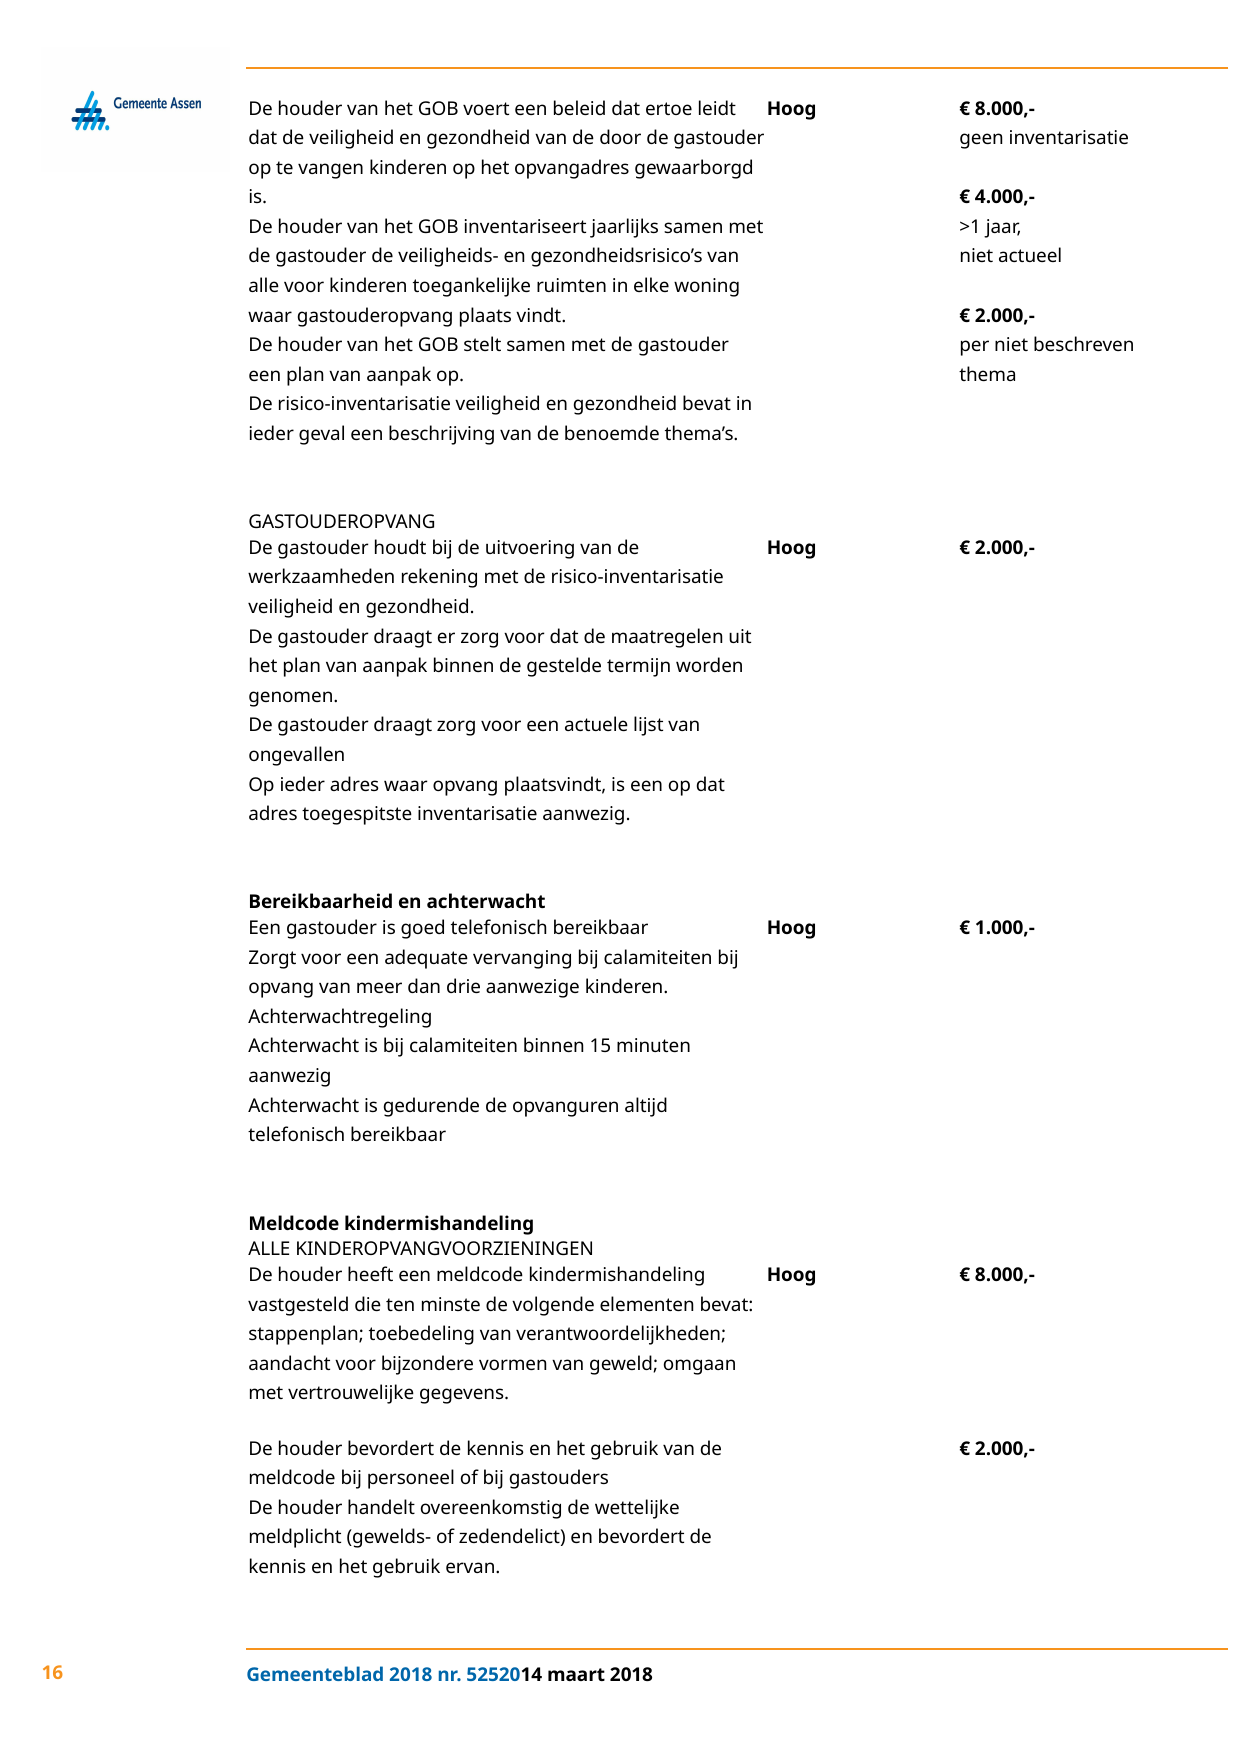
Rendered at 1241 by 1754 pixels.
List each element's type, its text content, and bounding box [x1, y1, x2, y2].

table_cell € 8.000,- geen inventarisatie € 4.000,- >1 jaar, niet actueel € 2.000,- per niet beschreven thema [959, 95, 1152, 476]
table_cell De houder bevordert de kennis en het gebruik van de meldcode bij personeel of bij gastouders De houder handelt overeenkomstig de wettelijke meldplicht (gewelds- of zedendelict) en bevordert de kennis en het gebruik ervan. [248, 1435, 767, 1608]
picture [41, 47, 231, 172]
table_header Meldcode kindermishandeling [248, 1210, 1152, 1235]
table_cell Een gastouder is goed telefonisch bereikbaar Zorgt voor een adequate vervanging bij calamiteiten bij opvang van meer dan drie aanwezige kinderen. Achterwachtregeling Achterwacht is bij calamiteiten binnen 15 minuten aanwezig Achterwacht is gedurende de opvanguren altijd telefonisch bereikbaar [248, 914, 767, 1177]
table_cell ALLE KINDEROPVANGVOORZIENINGEN [248, 1235, 1152, 1261]
table_header Bereikbaarheid en achterwacht [248, 889, 1152, 914]
table_cell € 2.000,- [959, 1435, 1152, 1608]
table_cell De houder van het GOB voert een beleid dat ertoe leidt dat de veiligheid en gezondheid van de door de gastouder op te vangen kinderen op het opvangadres gewaarborgd is. De houder van het GOB inventariseert jaarlijks samen met de gastouder de veiligheids- en gezondheidsrisico’s van alle voor kinderen toegankelijke ruimten in elke woning waar gastouderopvang plaats vindt. De houder van het GOB stelt samen met de gastouder een plan van aanpak op. De risico-inventarisatie veiligheid en gezondheid bevat in ieder geval een beschrijving van de benoemde thema’s. [248, 95, 767, 476]
table_cell [767, 1435, 959, 1608]
table_cell € 1.000,- [959, 914, 1152, 1177]
table_cell Hoog [767, 534, 959, 856]
table_cell De gastouder houdt bij de uitvoering van de werkzaamheden rekening met de risico-inventarisatie veiligheid en gezondheid. De gastouder draagt er zorg voor dat de maatregelen uit het plan van aanpak binnen de gestelde termijn worden genomen. De gastouder draagt zorg voor een actuele lijst van ongevallen Op ieder adres waar opvang plaatsvindt, is een op dat adres toegespitste inventarisatie aanwezig. [248, 534, 767, 856]
table_cell De houder heeft een meldcode kindermishandeling vastgesteld die ten minste de volgende elementen bevat: stappenplan; toebedeling van verantwoordelijkheden; aandacht voor bijzondere vormen van geweld; omgaan met vertrouwelijke gegevens. [248, 1261, 767, 1435]
table_header GASTOUDEROPVANG [248, 509, 1152, 534]
table_cell € 2.000,- [959, 534, 1152, 856]
table_cell Hoog [767, 1261, 959, 1435]
table_cell Hoog [767, 95, 959, 476]
table_cell € 8.000,- [959, 1261, 1152, 1435]
table_cell Hoog [767, 914, 959, 1177]
